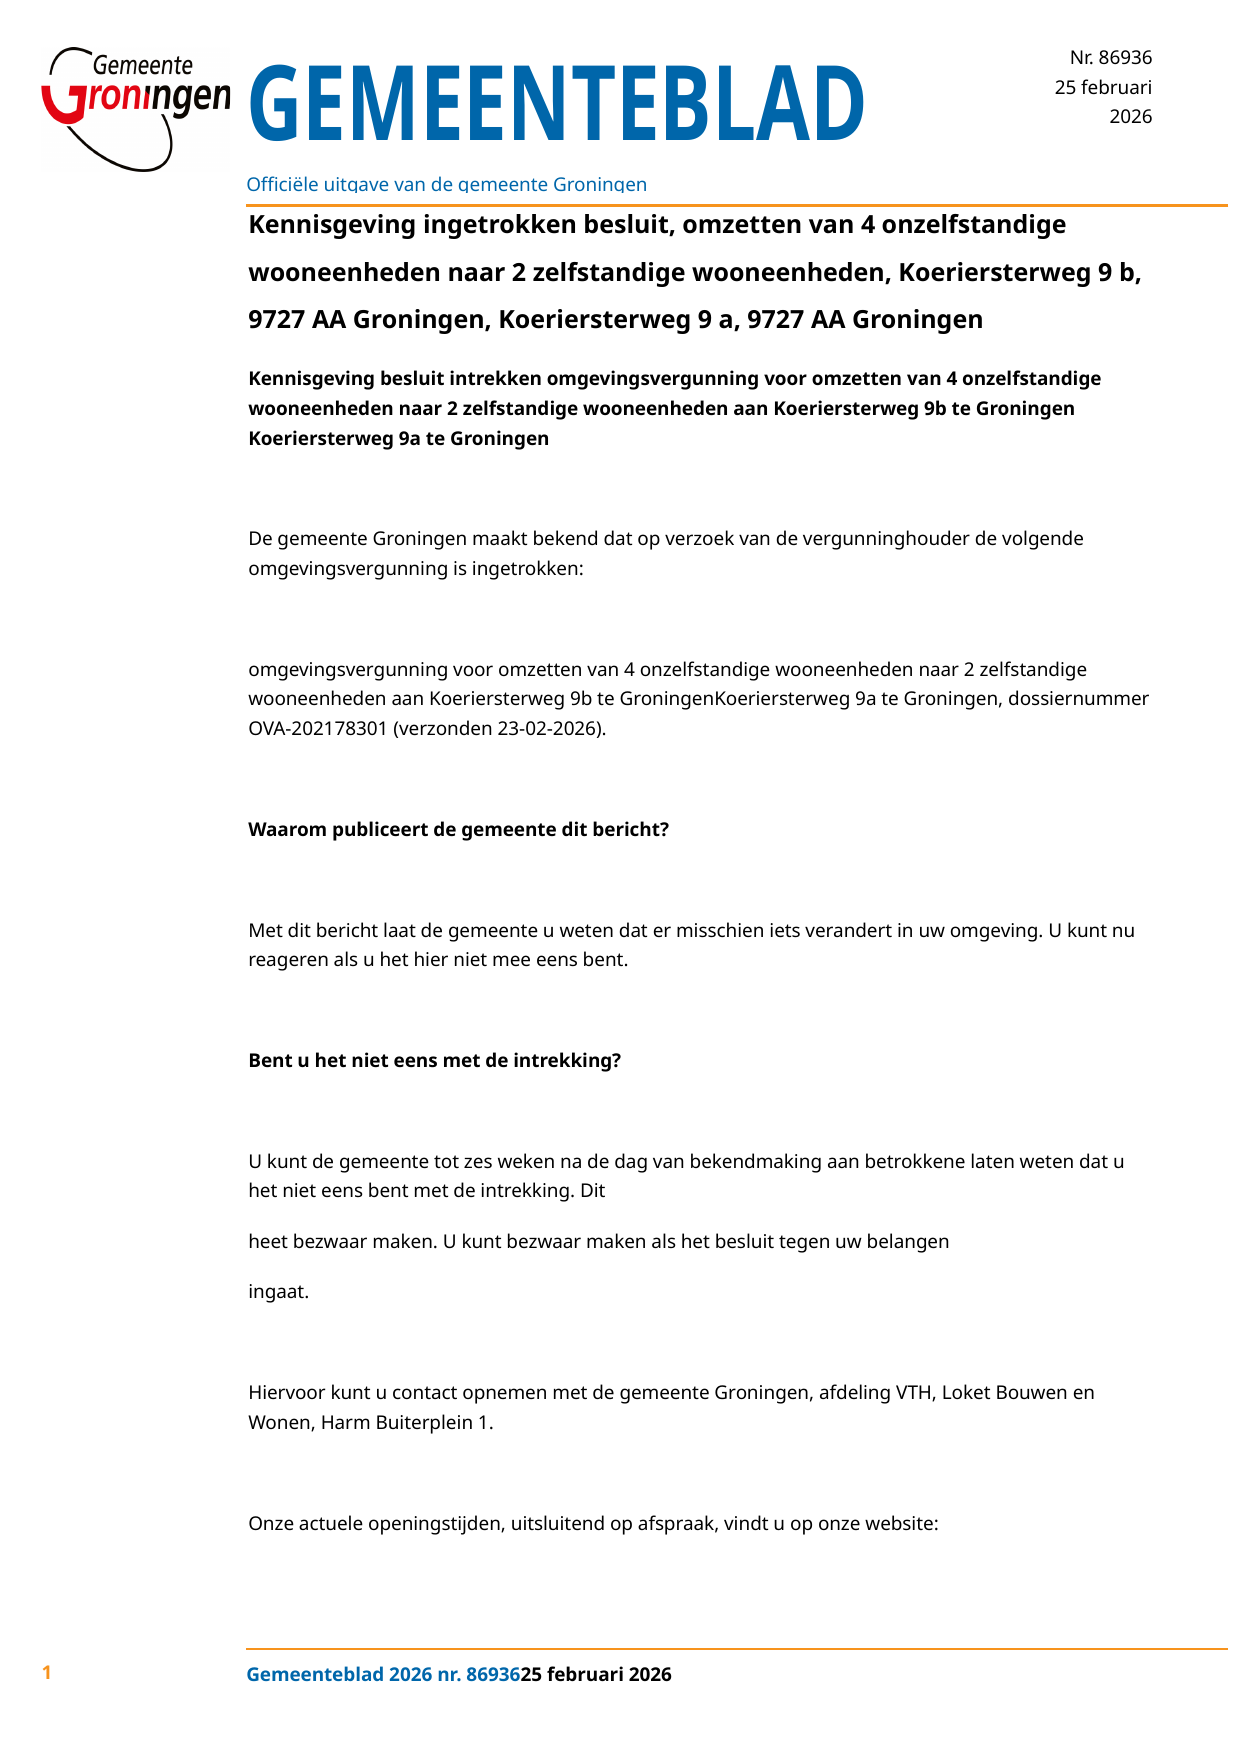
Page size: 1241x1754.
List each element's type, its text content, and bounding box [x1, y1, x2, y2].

text Waarom publiceert de gemeente dit bericht? [248, 816, 1152, 842]
text Hiervoor kunt u contact opnemen met de gemeente Groningen, afdeling VTH, Loket Bouwen en Wonen, Harm Buiterplein 1. [248, 1379, 1152, 1434]
text heet bezwaar maken. U kunt bezwaar maken als het besluit tegen uw belangen [248, 1228, 1152, 1254]
text De gemeente Groningen maakt bekend dat op verzoek van de vergunninghouder de volgende omgevingsvergunning is ingetrokken: [248, 526, 1152, 581]
text U kunt de gemeente tot zes weken na de dag van bekendmaking aan betrokkene laten weten dat u het niet eens bent met de intrekking. Dit [248, 1148, 1152, 1203]
text Met dit bericht laat de gemeente u weten dat er misschien iets verandert in uw omgeving. U kunt nu reageren als u het hier niet mee eens bent. [248, 917, 1152, 972]
text Bent u het niet eens met de intrekking? [248, 1047, 1152, 1073]
text Kennisgeving besluit intrekken omgevingsvergunning voor omzetten van 4 onzelfstandige wooneenheden naar 2 zelfstandige wooneenheden aan Koeriersterweg 9b te Groningen Koeriersterweg 9a te Groningen [248, 366, 1152, 450]
text omgevingsvergunning voor omzetten van 4 onzelfstandige wooneenheden naar 2 zelfstandige wooneenheden aan Koeriersterweg 9b te GroningenKoeriersterweg 9a te Groningen, dossiernummer OVA-202178301 (verzonden 23-02-2026). [248, 656, 1152, 741]
picture [41, 47, 231, 172]
text Kennisgeving ingetrokken besluit, omzetten van 4 onzelfstandige wooneenheden naar 2 zelfstandige wooneenheden, Koeriersterweg 9 b, 9727 AA Groningen, Koeriersterweg 9 a, 9727 AA Groningen [248, 207, 1152, 336]
text Onze actuele openingstijden, uitsluitend op afspraak, vindt u op onze website: [248, 1510, 1152, 1535]
text ingaat. [248, 1278, 1152, 1304]
